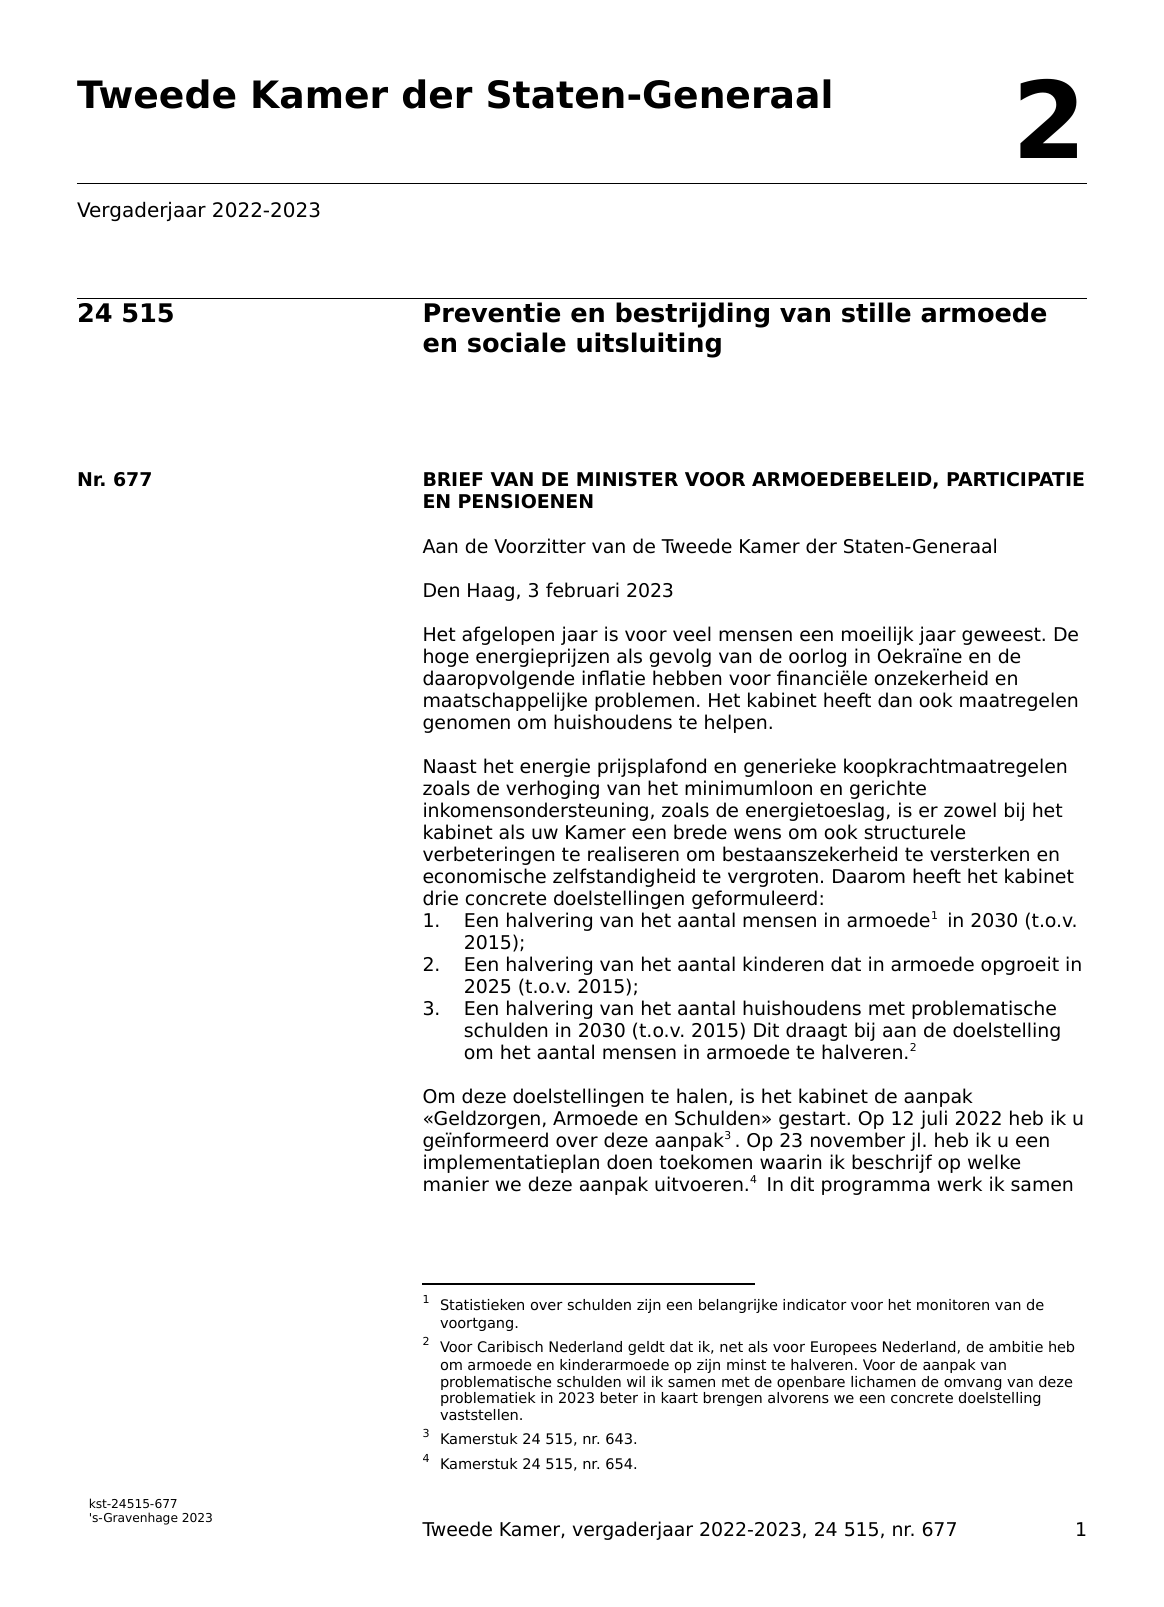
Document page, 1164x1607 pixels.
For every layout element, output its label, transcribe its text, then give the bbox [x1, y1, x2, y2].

text 1. Een halvering van het aantal mensen in armoede in 2030 (t.o.v. 2015); [422, 910, 1087, 954]
text Den Haag, 3 februari 2023 [422, 580, 1087, 602]
table_header 2 [886, 59, 1087, 183]
text Kamerstuk 24 515, nr. 643. [422, 1427, 1087, 1449]
text 2. Een halvering van het aantal kinderen dat in armoede opgroeit in 2025 (t.o.v. 2015); [422, 954, 1087, 998]
text Het afgelopen jaar is voor veel mensen een moeilijk jaar geweest. De hoge energieprijzen als gevolg van de oorlog in Oekraïne en de daaropvolgende inflatie hebben voor financiële onzekerheid en maatschappelijke problemen. Het kabinet heeft dan ook maatregelen genomen om huishoudens te helpen. [422, 624, 1087, 734]
subtitle Nr. 677 BRIEF VAN DE MINISTER VOOR ARMOEDEBELEID, PARTICIPATIE EN PENSIOENEN [77, 469, 1087, 513]
subtitle 24 515 Preventie en bestrijding van stille armoede en sociale uitsluiting [77, 299, 1087, 358]
text 's-Gravenhage 2023 [88, 1511, 323, 1525]
text Om deze doelstellingen te halen, is het kabinet de aanpak «Geldzorgen, Armoede en Schulden» gestart. Op 12 juli 2022 heb ik u geïnformeerd over deze aanpak. Op 23 november jl. heb ik u een implementatieplan doen toekomen waarin ik beschrijf op welke manier we deze aanpak uitvoeren. In dit programma werk ik samen [422, 1086, 1087, 1196]
text Kamerstuk 24 515, nr. 654. [422, 1452, 1087, 1474]
text kst-24515-677 [88, 1497, 323, 1511]
table_header Tweede Kamer der Staten-Generaal [77, 59, 886, 183]
table_cell Vergaderjaar 2022-2023 [77, 184, 1087, 298]
text Voor Caribisch Nederland geldt dat ik, net als voor Europees Nederland, de ambitie heb om armoede en kinderarmoede op zijn minst te halveren. Voor de aanpak van problematische schulden wil ik samen met de openbare lichamen de omvang van deze problematiek in 2023 beter in kaart brengen alvorens we een concrete doelstelling vaststellen. [422, 1335, 1087, 1424]
text Statistieken over schulden zijn een belangrijke indicator voor het monitoren van de voortgang. [422, 1293, 1087, 1332]
text 3. Een halvering van het aantal huishoudens met problematische schulden in 2030 (t.o.v. 2015) Dit draagt bij aan de doelstelling om het aantal mensen in armoede te halveren. [422, 998, 1087, 1064]
text Naast het energie prijsplafond en generieke koopkrachtmaatregelen zoals de verhoging van het minimumloon en gerichte inkomensondersteuning, zoals de energietoeslag, is er zowel bij het kabinet als uw Kamer een brede wens om ook structurele verbeteringen te realiseren om bestaanszekerheid te versterken en economische zelfstandigheid te vergroten. Daarom heeft het kabinet drie concrete doelstellingen geformuleerd: [422, 756, 1087, 910]
text Aan de Voorzitter van de Tweede Kamer der Staten-Generaal [422, 536, 1087, 557]
